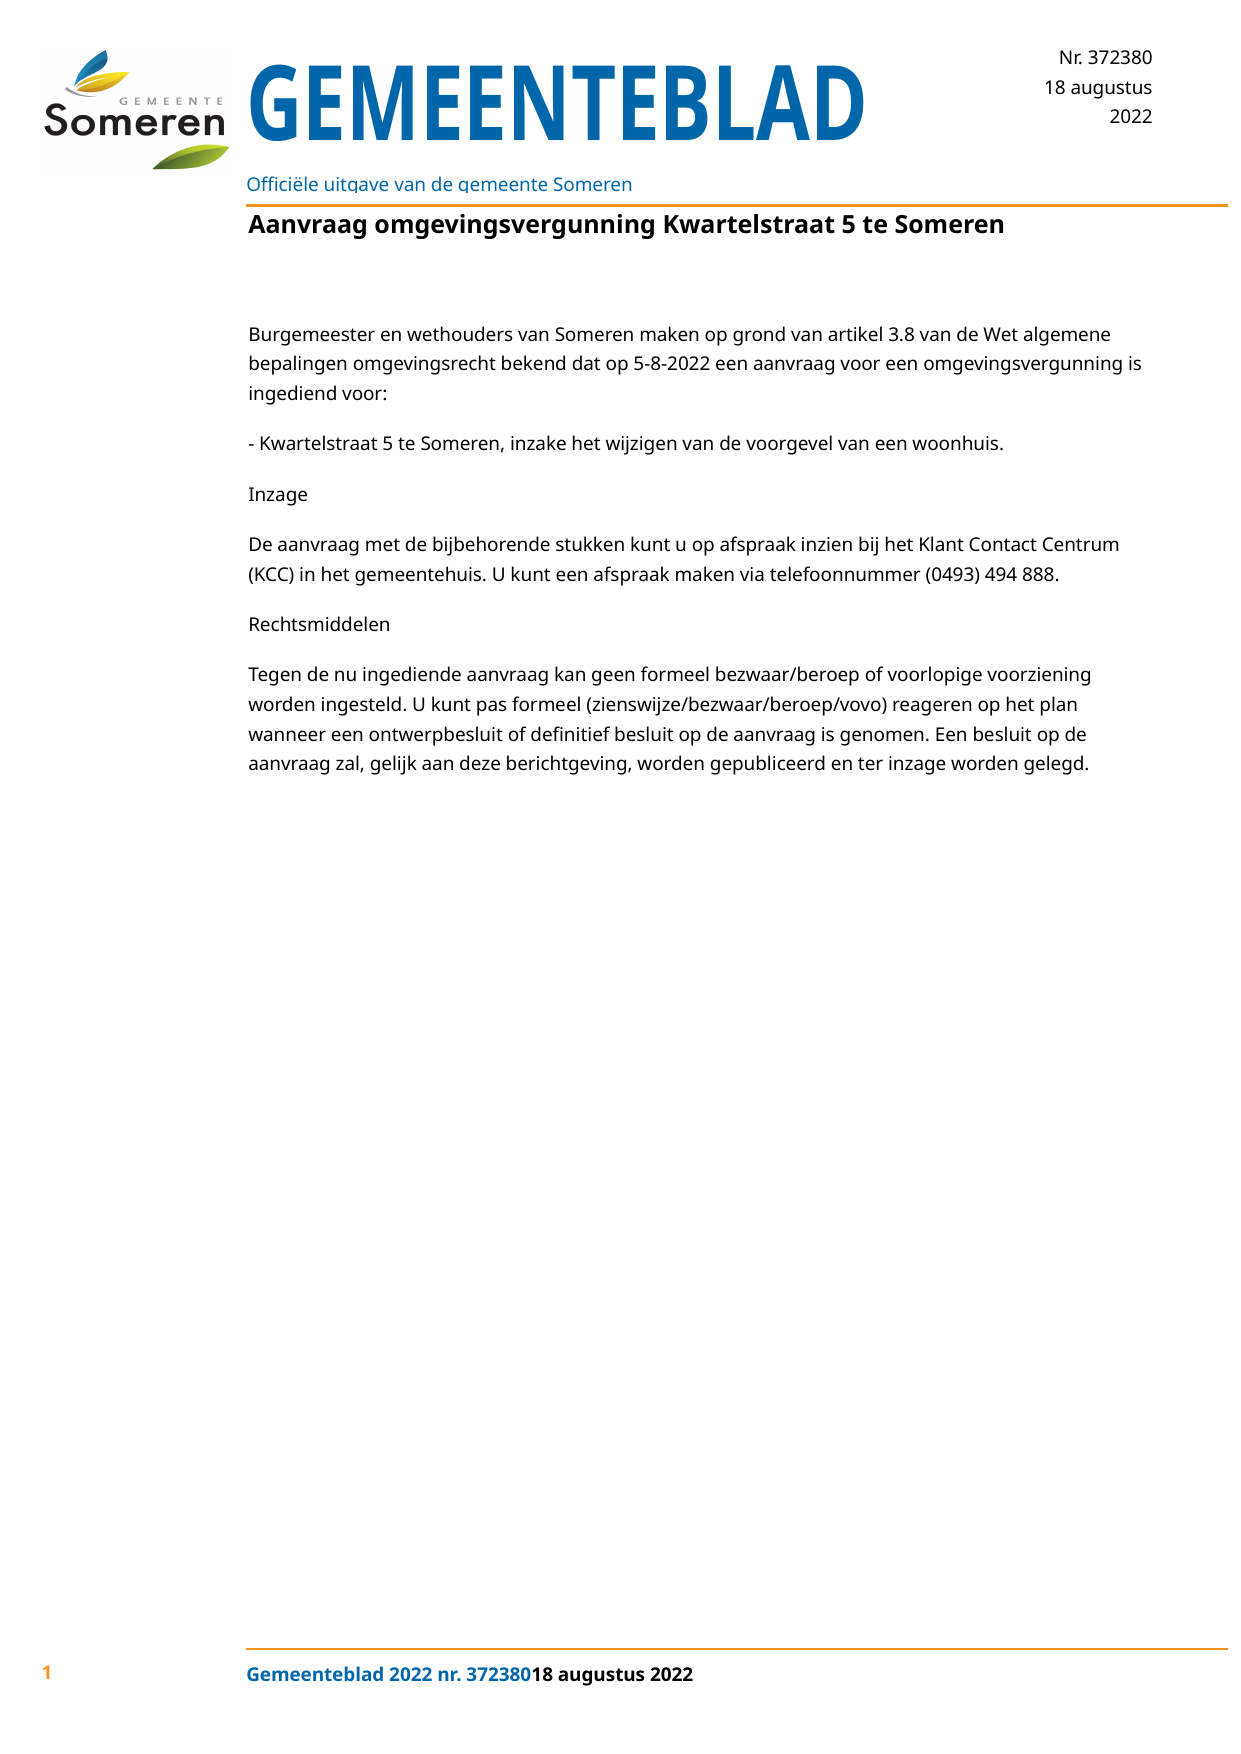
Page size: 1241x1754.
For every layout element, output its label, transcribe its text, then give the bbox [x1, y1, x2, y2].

text - Kwartelstraat 5 te Someren, inzake het wijzigen van de voorgevel van een woonhuis. [248, 430, 1152, 456]
text Inzage [248, 481, 1152, 506]
text Tegen de nu ingediende aanvraag kan geen formeel bezwaar/beroep of voorlopige voorziening worden ingesteld. U kunt pas formeel (zienswijze/bezwaar/beroep/vovo) reageren op het plan wanneer een ontwerpbesluit of definitief besluit op de aanvraag is genomen. Een besluit op de aanvraag zal, gelijk aan deze berichtgeving, worden gepubliceerd en ter inzage worden gelegd. [248, 662, 1152, 776]
text Burgemeester en wethouders van Someren maken op grond van artikel 3.8 van de Wet algemene bepalingen omgevingsrecht bekend dat op 5-8-2022 een aanvraag voor een omgevingsvergunning is ingediend voor: [248, 321, 1152, 406]
text De aanvraag met de bijbehorende stukken kunt u op afspraak inzien bij het Klant Contact Centrum (KCC) in het gemeentehuis. U kunt een afspraak maken via telefoonnummer (0493) 494 888. [248, 531, 1152, 586]
picture [41, 47, 231, 172]
text Rechtsmiddelen [248, 611, 1152, 637]
text Aanvraag omgevingsvergunning Kwartelstraat 5 te Someren [248, 207, 1152, 241]
